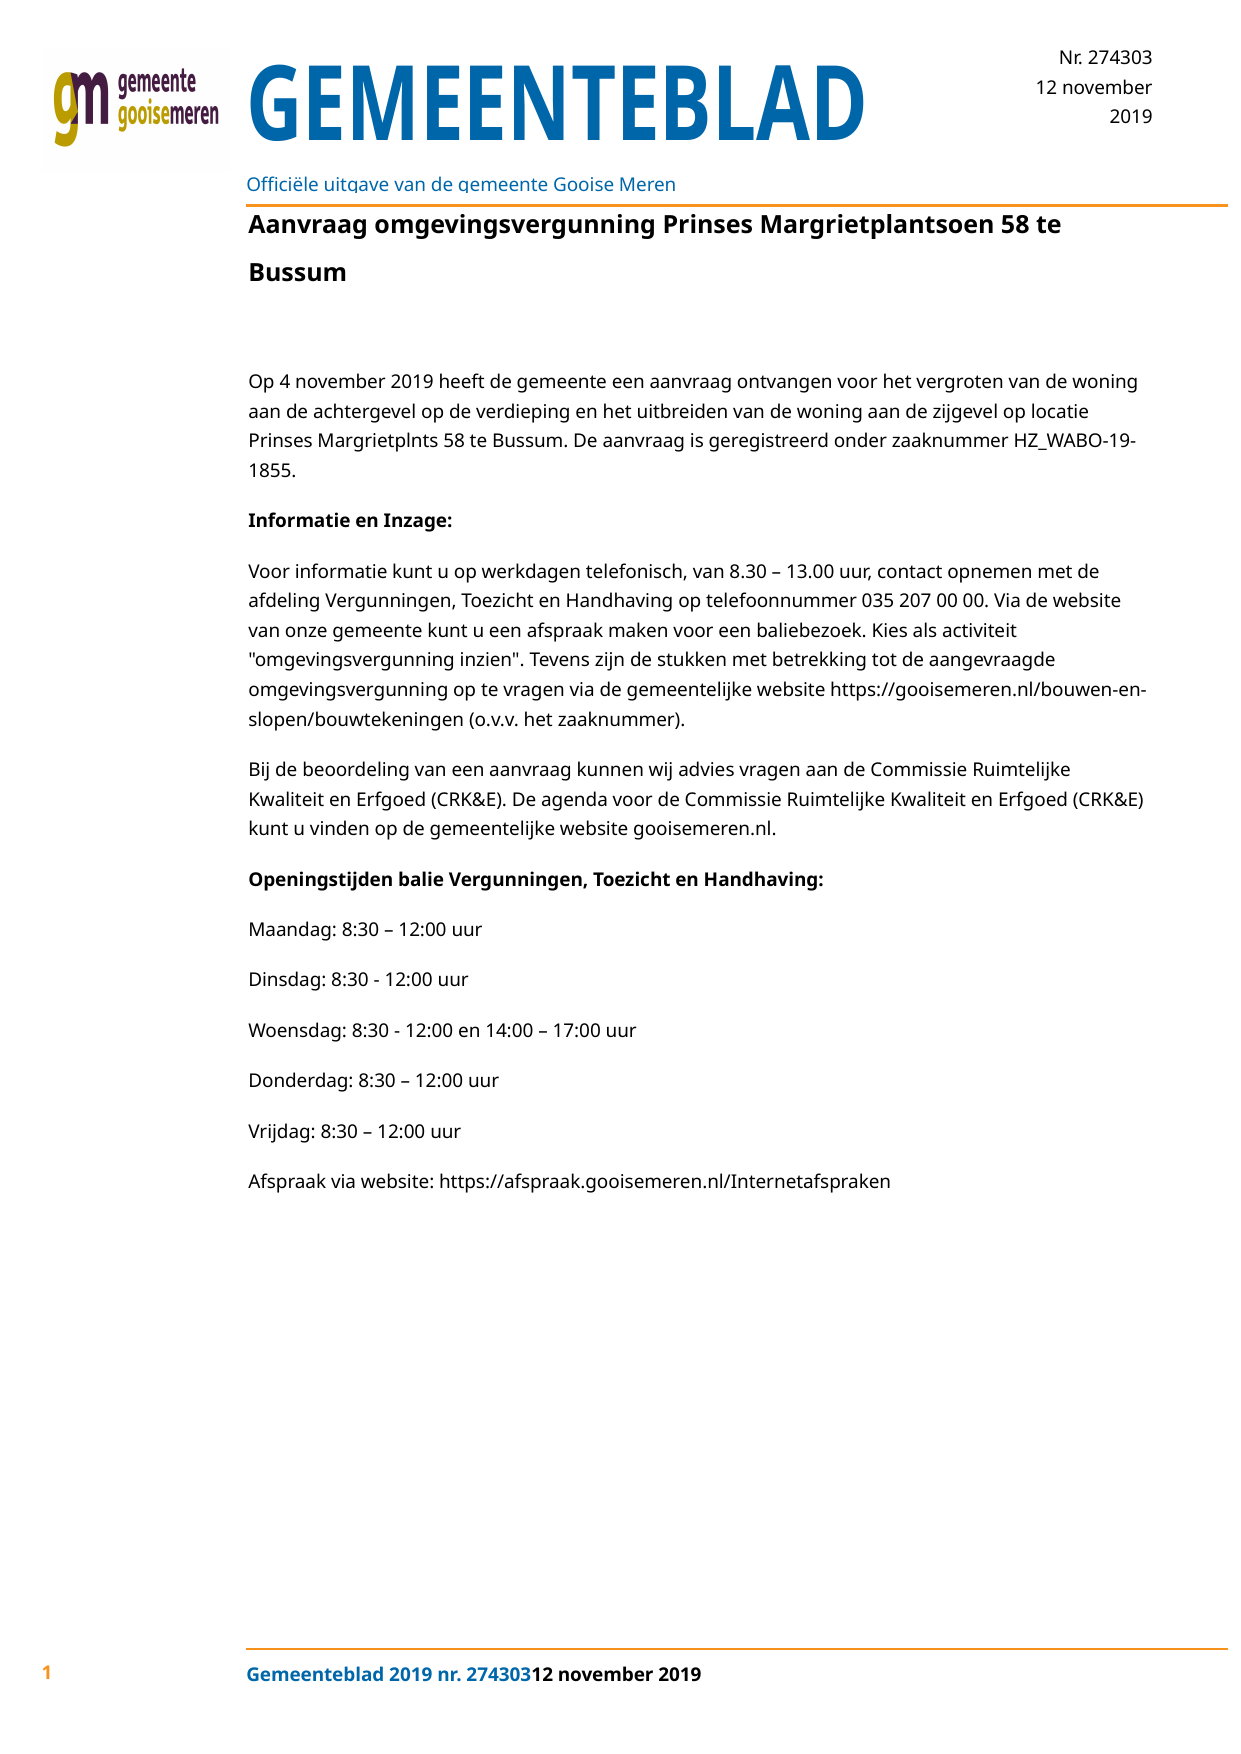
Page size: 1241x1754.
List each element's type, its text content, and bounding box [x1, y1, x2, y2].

text Aanvraag omgevingsvergunning Prinses Margrietplantsoen 58 te Bussum [248, 207, 1152, 288]
picture [41, 47, 231, 172]
text Woensdag: 8:30 - 12:00 en 14:00 – 17:00 uur [248, 1017, 1152, 1043]
text Afspraak via website: https://afspraak.gooisemeren.nl/Internetafspraken [248, 1168, 1152, 1194]
text Openingstijden balie Vergunningen, Toezicht en Handhaving: [248, 866, 1152, 892]
text Dinsdag: 8:30 - 12:00 uur [248, 967, 1152, 992]
text Bij de beoordeling van een aanvraag kunnen wij advies vragen aan de Commissie Ruimtelijke Kwaliteit en Erfgoed (CRK&E). De agenda voor de Commissie Ruimtelijke Kwaliteit en Erfgoed (CRK&E) kunt u vinden op de gemeentelijke website gooisemeren.nl. [248, 756, 1152, 841]
text Voor informatie kunt u op werkdagen telefonisch, van 8.30 – 13.00 uur, contact opnemen met de afdeling Vergunningen, Toezicht en Handhaving op telefoonnummer 035 207 00 00. Via de website van onze gemeente kunt u een afspraak maken voor een baliebezoek. Kies als activiteit "omgevingsvergunning inzien". Tevens zijn de stukken met betrekking tot de aangevraagde omgevingsvergunning op te vragen via de gemeentelijke website https://gooisemeren.nl/bouwen-en-slopen/bouwtekeningen (o.v.v. het zaaknummer). [248, 558, 1152, 732]
text Vrijdag: 8:30 – 12:00 uur [248, 1118, 1152, 1144]
text Maandag: 8:30 – 12:00 uur [248, 916, 1152, 942]
text Donderdag: 8:30 – 12:00 uur [248, 1067, 1152, 1093]
text Informatie en Inzage: [248, 507, 1152, 533]
text Op 4 november 2019 heeft de gemeente een aanvraag ontvangen voor het vergroten van de woning aan de achtergevel op de verdieping en het uitbreiden van de woning aan de zijgevel op locatie Prinses Margrietplnts 58 te Bussum. De aanvraag is geregistreerd onder zaaknummer HZ_WABO-19-1855. [248, 368, 1152, 483]
